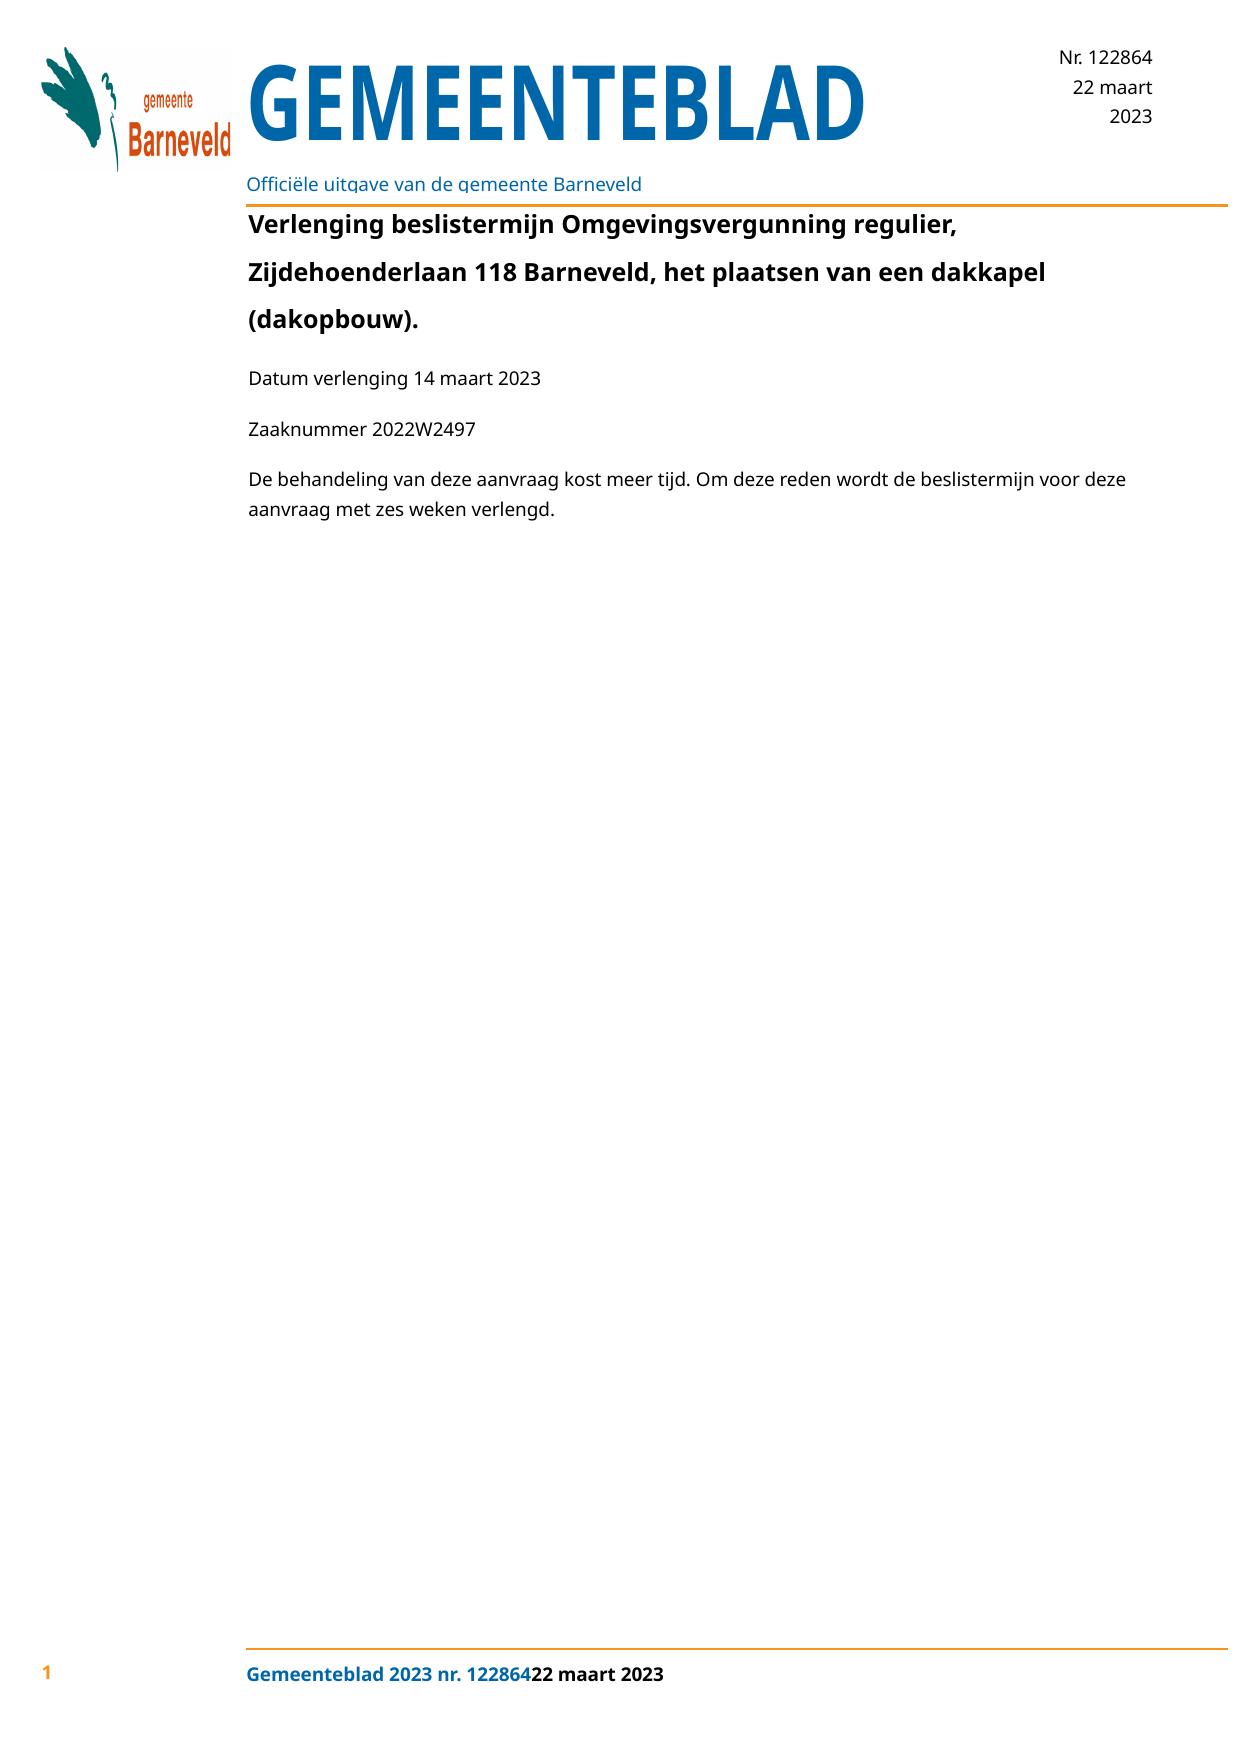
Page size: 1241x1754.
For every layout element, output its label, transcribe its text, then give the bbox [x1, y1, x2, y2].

picture [41, 47, 231, 172]
text Datum verlenging 14 maart 2023 [248, 366, 1152, 391]
text De behandeling van deze aanvraag kost meer tijd. Om deze reden wordt de beslistermijn voor deze aanvraag met zes weken verlengd. [248, 466, 1152, 522]
text Verlenging beslistermijn Omgevingsvergunning regulier, Zijdehoenderlaan 118 Barneveld, het plaatsen van een dakkapel (dakopbouw). [248, 207, 1152, 336]
text Zaaknummer 2022W2497 [248, 416, 1152, 442]
